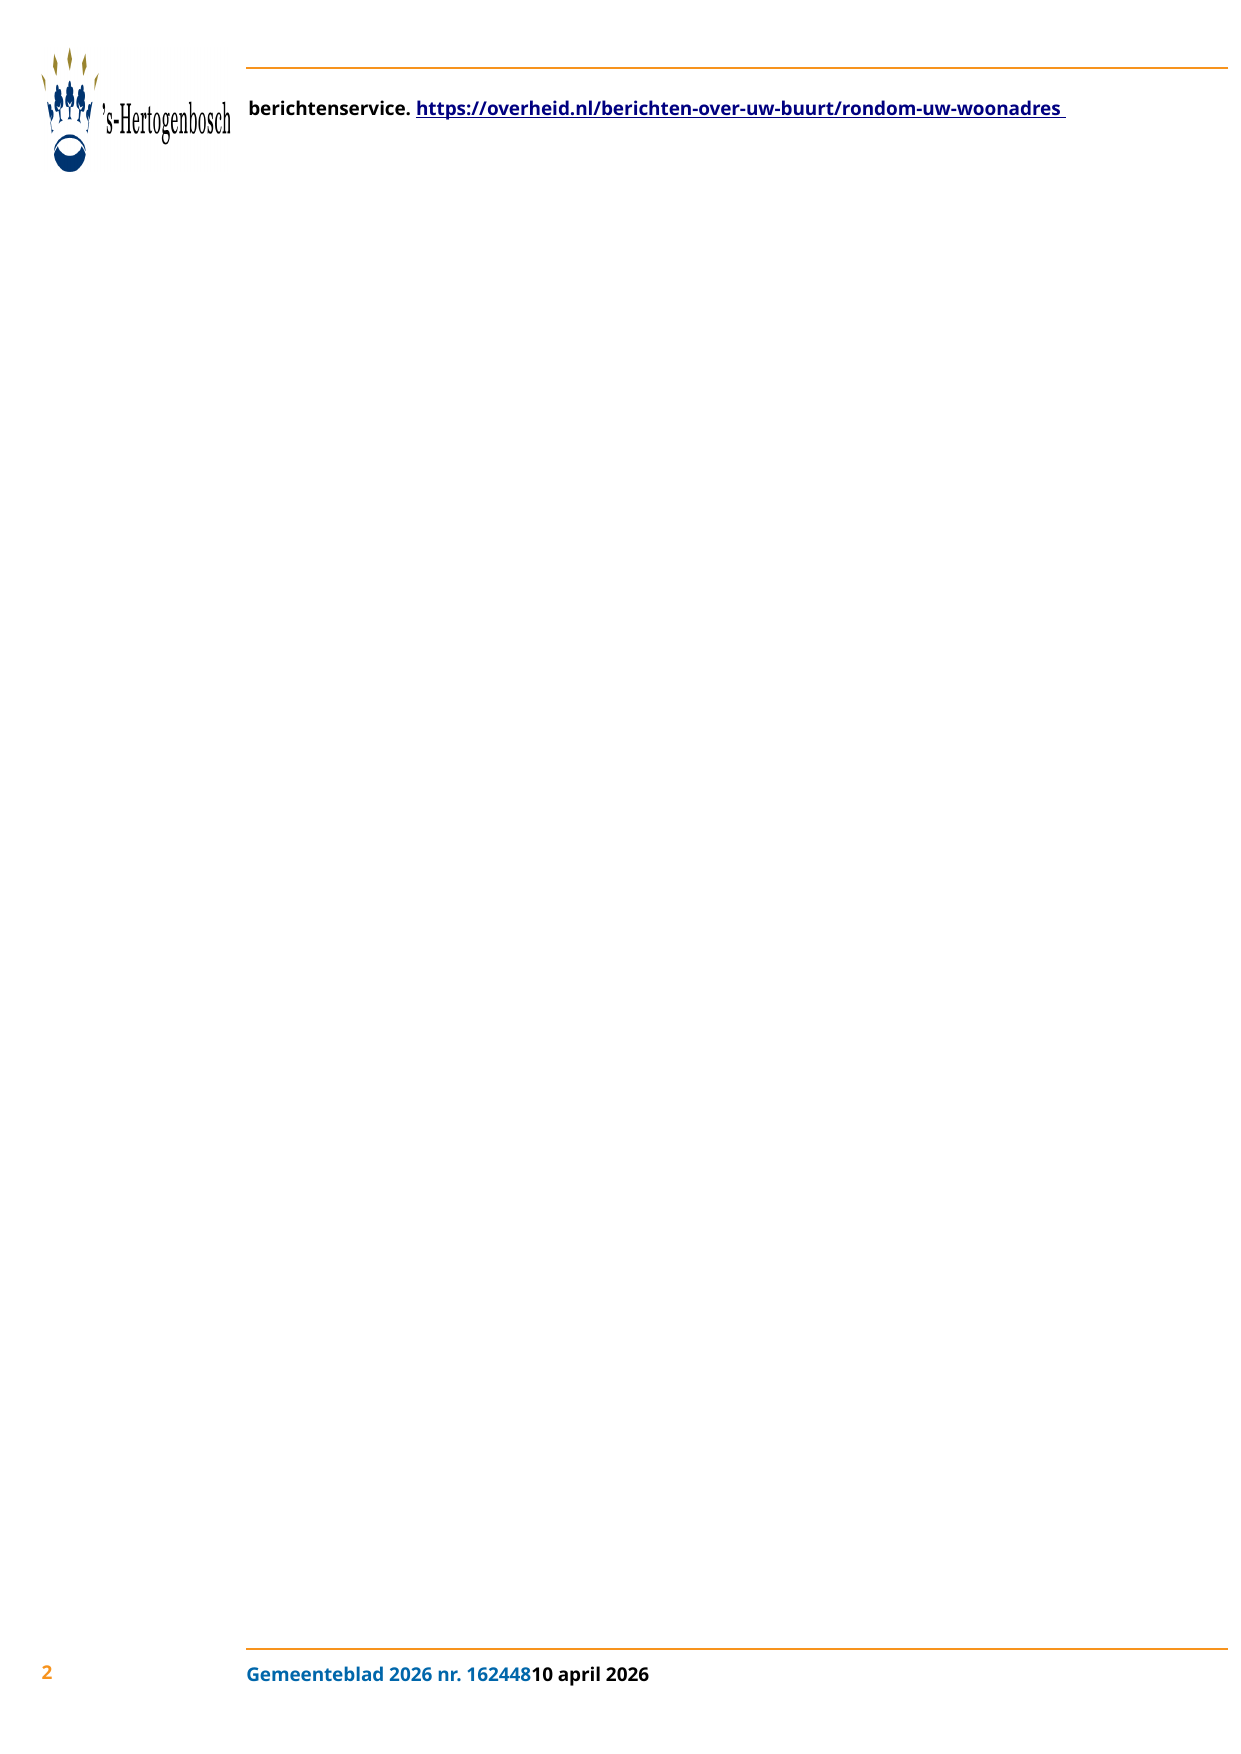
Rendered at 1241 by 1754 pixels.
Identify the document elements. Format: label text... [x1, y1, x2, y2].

text berichtenservice. https://overheid.nl/berichten-over-uw-buurt/rondom-uw-woonadres [248, 95, 1152, 121]
picture [41, 47, 231, 172]
